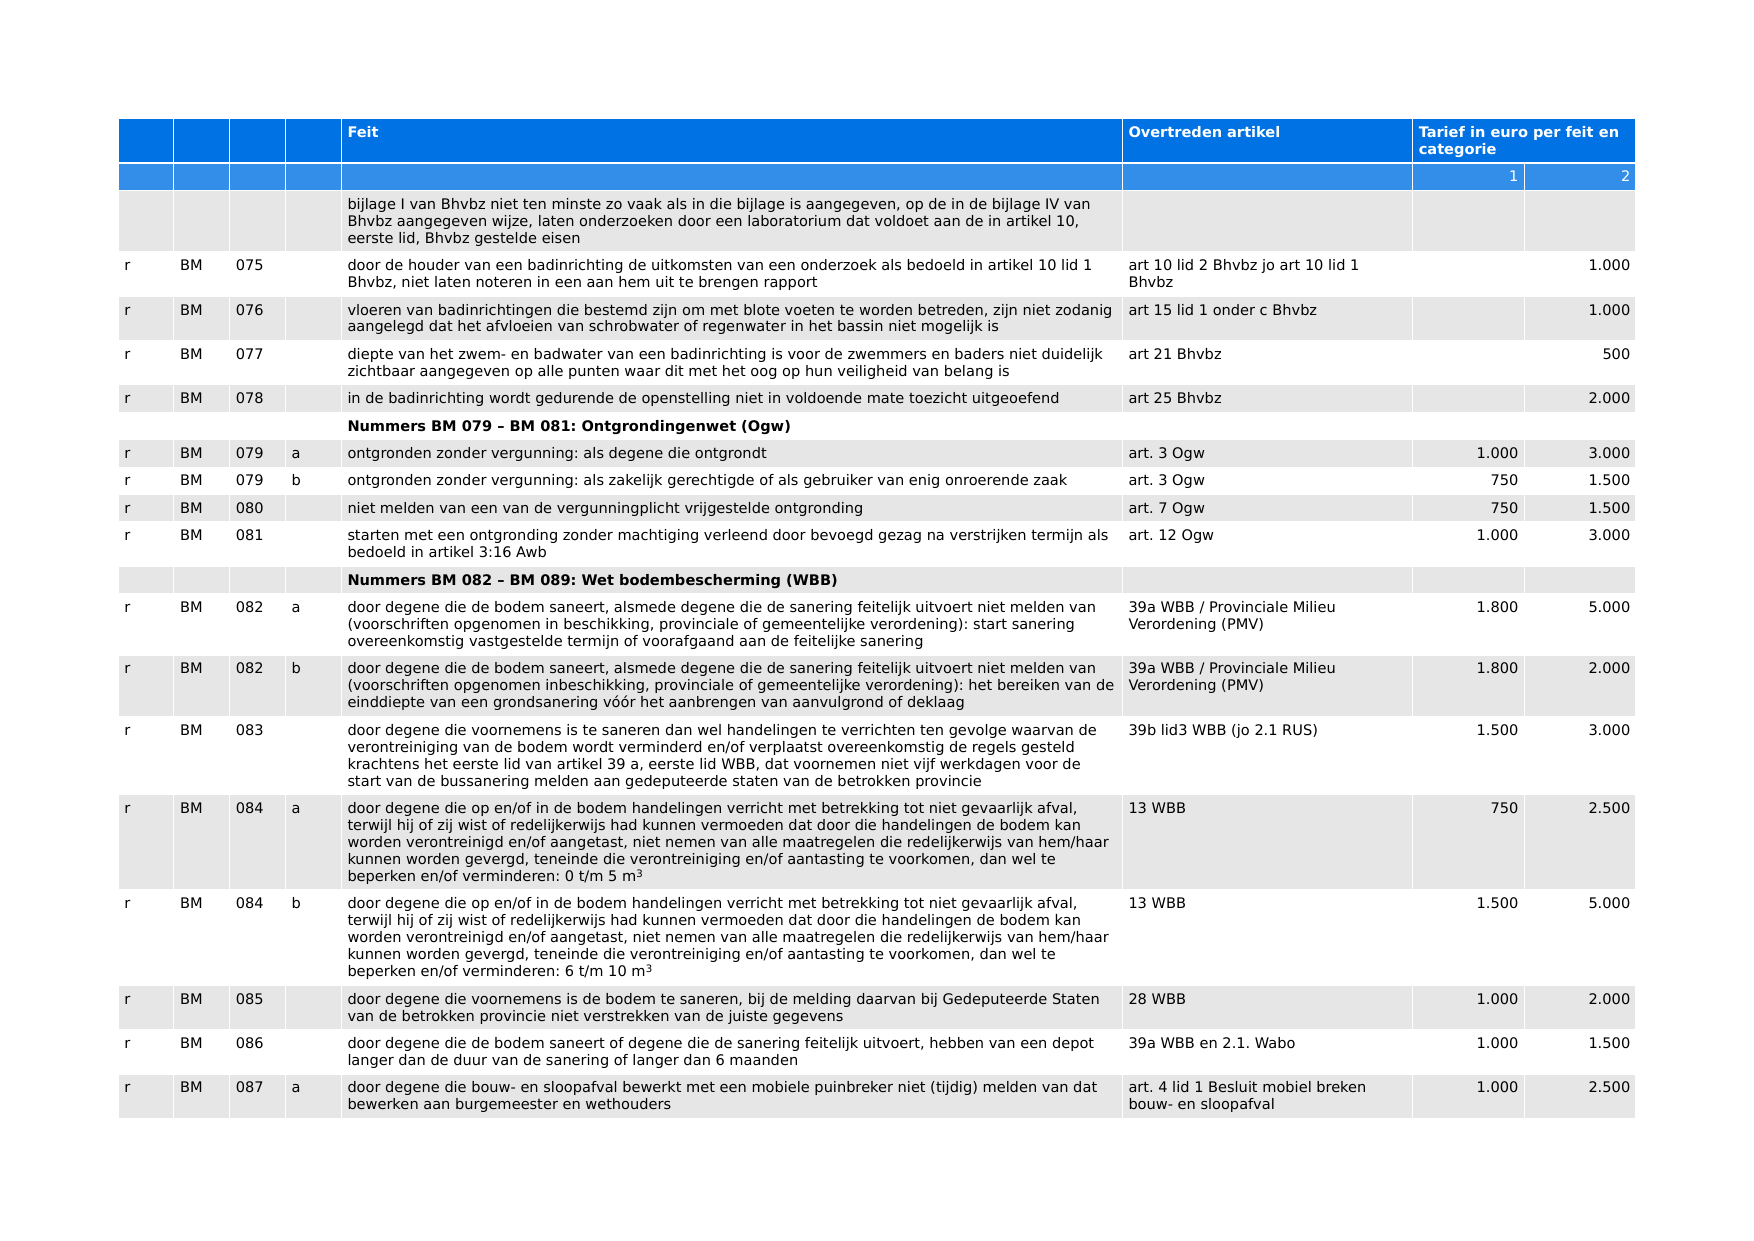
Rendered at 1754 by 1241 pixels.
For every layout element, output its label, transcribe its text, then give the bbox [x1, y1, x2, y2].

table_cell [1525, 567, 1635, 593]
table_cell [119, 413, 173, 439]
table_cell BM [174, 297, 229, 340]
table_cell [286, 1030, 341, 1073]
table_cell [1413, 413, 1524, 439]
table_cell 13 WBB [1123, 795, 1412, 889]
table_cell a [286, 440, 341, 467]
table_cell 084 [230, 891, 285, 985]
table_cell [119, 191, 173, 251]
table_cell [286, 164, 341, 190]
table_header [286, 119, 341, 162]
table_cell 39b lid3 WBB (jo 2.1 RUS) [1123, 717, 1412, 794]
table_cell 082 [230, 594, 285, 654]
table_cell [286, 986, 341, 1029]
table_cell BM [174, 495, 229, 521]
table_cell 079 [230, 468, 285, 494]
table_cell art. 7 Ogw [1123, 495, 1412, 521]
table_cell 39a WBB / Provinciale Milieu Verordening (PMV) [1123, 594, 1412, 654]
table_header [119, 119, 173, 162]
table_cell BM [174, 891, 229, 985]
table_cell 1.800 [1413, 656, 1524, 716]
table_cell [1123, 413, 1412, 439]
table_cell door degene die de bodem saneert, alsmede degene die de sanering feitelijk uitvoert niet melden van (voorschriften opgenomen in beschikking, provinciale of gemeentelijke verordening): start sanering overeenkomstig vastgestelde termijn of voorafgaand aan de feitelijke sanering [342, 594, 1122, 654]
table_cell Nummers BM 079 – BM 081: Ontgrondingenwet (Ogw) [342, 413, 1122, 439]
table_cell r [119, 986, 173, 1029]
table_cell door degene die de bodem saneert, alsmede degene die de sanering feitelijk uitvoert niet melden van (voorschriften opgenomen inbeschikking, provinciale of gemeentelijke verordening): het bereiken van de einddiepte van een grondsanering vóór het aanbrengen van aanvulgrond of deklaag [342, 656, 1122, 716]
table_cell door degene die op en/of in de bodem handelingen verricht met betrekking tot niet gevaarlijk afval, terwijl hij of zij wist of redelijkerwijs had kunnen vermoeden dat door die handelingen de bodem kan worden verontreinigd en/of aangetast, niet nemen van alle maatregelen die redelijkerwijs van hem/haar kunnen worden gevergd, teneinde die verontreiniging en/of aantasting te voorkomen, dan wel te beperken en/of verminderen: 0 t/m 5 m3 [342, 795, 1122, 889]
table_cell [230, 567, 285, 593]
table_cell r [119, 1030, 173, 1073]
table_cell [286, 297, 341, 340]
table_cell 5.000 [1525, 891, 1635, 985]
table_cell [174, 191, 229, 251]
table_cell 084 [230, 795, 285, 889]
table_cell 13 WBB [1123, 891, 1412, 985]
table_cell door degene die voornemens is de bodem te saneren, bij de melding daarvan bij Gedeputeerde Staten van de betrokken provincie niet verstrekken van de juiste gegevens [342, 986, 1122, 1029]
table_cell [286, 341, 341, 384]
table_cell niet melden van een van de vergunningplicht vrijgestelde ontgronding [342, 495, 1122, 521]
table_cell [1525, 191, 1635, 251]
table_cell [1123, 567, 1412, 593]
table_cell art. 12 Ogw [1123, 523, 1412, 566]
table_cell 1.000 [1413, 1075, 1524, 1118]
table_cell [286, 523, 341, 566]
table_cell r [119, 523, 173, 566]
table_cell r [119, 468, 173, 494]
table_cell a [286, 795, 341, 889]
table_cell 3.000 [1525, 717, 1635, 794]
table_cell 085 [230, 986, 285, 1029]
table_header Tarief in euro per feit en categorie [1413, 119, 1635, 162]
table_cell [1413, 341, 1524, 384]
table_cell 1.000 [1525, 252, 1635, 296]
table_cell [119, 164, 173, 190]
table_cell 079 [230, 440, 285, 467]
table_cell 086 [230, 1030, 285, 1073]
table_cell r [119, 717, 173, 794]
table_cell 087 [230, 1075, 285, 1118]
table_header Feit [342, 119, 1122, 162]
table_cell bijlage I van Bhvbz niet ten minste zo vaak als in die bijlage is aangegeven, op de in de bijlage IV van Bhvbz aangegeven wijze, laten onderzoeken door een laboratorium dat voldoet aan de in artikel 10, eerste lid, Bhvbz gestelde eisen [342, 191, 1122, 251]
table_cell r [119, 594, 173, 654]
table_cell door de houder van een badinrichting de uitkomsten van een onderzoek als bedoeld in artikel 10 lid 1 Bhvbz, niet laten noteren in een aan hem uit te brengen rapport [342, 252, 1122, 296]
table_cell BM [174, 468, 229, 494]
table_cell [1413, 567, 1524, 593]
table_cell door degene die voornemens is te saneren dan wel handelingen te verrichten ten gevolge waarvan de verontreiniging van de bodem wordt verminderd en/of verplaatst overeenkomstig de regels gesteld krachtens het eerste lid van artikel 39 a, eerste lid WBB, dat voornemen niet vijf werkdagen voor de start van de bussanering melden aan gedeputeerde staten van de betrokken provincie [342, 717, 1122, 794]
table_cell [286, 567, 341, 593]
table_cell BM [174, 440, 229, 467]
table_cell art 15 lid 1 onder c Bhvbz [1123, 297, 1412, 340]
table_cell BM [174, 656, 229, 716]
table_cell BM [174, 385, 229, 412]
table_cell [1413, 297, 1524, 340]
table_cell 3.000 [1525, 523, 1635, 566]
table_cell BM [174, 252, 229, 296]
table_cell a [286, 594, 341, 654]
table_cell art 25 Bhvbz [1123, 385, 1412, 412]
table_cell 2.000 [1525, 986, 1635, 1029]
table_cell 1.000 [1525, 297, 1635, 340]
table_cell [230, 191, 285, 251]
table_cell [119, 567, 173, 593]
table_cell r [119, 795, 173, 889]
table_cell 080 [230, 495, 285, 521]
table_cell r [119, 656, 173, 716]
table_cell BM [174, 523, 229, 566]
table_cell 5.000 [1525, 594, 1635, 654]
table_cell b [286, 468, 341, 494]
table_cell [286, 385, 341, 412]
table_cell r [119, 252, 173, 296]
table_cell r [119, 385, 173, 412]
table_cell diepte van het zwem- en badwater van een badinrichting is voor de zwemmers en baders niet duidelijk zichtbaar aangegeven op alle punten waar dit met het oog op hun veiligheid van belang is [342, 341, 1122, 384]
table_cell BM [174, 717, 229, 794]
table_cell door degene die de bodem saneert of degene die de sanering feitelijk uitvoert, hebben van een depot langer dan de duur van de sanering of langer dan 6 maanden [342, 1030, 1122, 1073]
table_cell 1.800 [1413, 594, 1524, 654]
table_cell 082 [230, 656, 285, 716]
table_cell 1 [1413, 164, 1524, 190]
table_cell r [119, 440, 173, 467]
table_cell [286, 191, 341, 251]
table_cell a [286, 1075, 341, 1118]
table_cell [286, 717, 341, 794]
table_cell art 10 lid 2 Bhvbz jo art 10 lid 1 Bhvbz [1123, 252, 1412, 296]
table_cell BM [174, 1030, 229, 1073]
table_cell art 21 Bhvbz [1123, 341, 1412, 384]
table_cell BM [174, 594, 229, 654]
table_cell r [119, 341, 173, 384]
table_cell 500 [1525, 341, 1635, 384]
table_cell ontgronden zonder vergunning: als zakelijk gerechtigde of als gebruiker van enig onroerende zaak [342, 468, 1122, 494]
table_cell 1.500 [1413, 891, 1524, 985]
table_cell vloeren van badinrichtingen die bestemd zijn om met blote voeten te worden betreden, zijn niet zodanig aangelegd dat het afvloeien van schrobwater of regenwater in het bassin niet mogelijk is [342, 297, 1122, 340]
table_cell [230, 413, 285, 439]
table_cell 750 [1413, 795, 1524, 889]
table_cell 28 WBB [1123, 986, 1412, 1029]
table_cell 1.500 [1413, 717, 1524, 794]
table_cell [1525, 413, 1635, 439]
table_cell BM [174, 341, 229, 384]
table_cell 2 [1525, 164, 1635, 190]
table_cell 083 [230, 717, 285, 794]
table_cell [286, 252, 341, 296]
table_cell Nummers BM 082 – BM 089: Wet bodembescherming (WBB) [342, 567, 1122, 593]
table_cell [174, 164, 229, 190]
table_cell [1123, 191, 1412, 251]
table_cell [1413, 252, 1524, 296]
table_cell [342, 164, 1122, 190]
table_cell 1.000 [1413, 1030, 1524, 1073]
table_cell BM [174, 795, 229, 889]
table_cell 2.000 [1525, 656, 1635, 716]
table_cell starten met een ontgronding zonder machtiging verleend door bevoegd gezag na verstrijken termijn als bedoeld in artikel 3:16 Awb [342, 523, 1122, 566]
table_cell 39a WBB / Provinciale Milieu Verordening (PMV) [1123, 656, 1412, 716]
table_cell ontgronden zonder vergunning: als degene die ontgrondt [342, 440, 1122, 467]
table_cell 750 [1413, 468, 1524, 494]
table_cell 1.000 [1413, 523, 1524, 566]
table_cell 076 [230, 297, 285, 340]
table_cell [1123, 164, 1412, 190]
table_header Overtreden artikel [1123, 119, 1412, 162]
table_cell 3.000 [1525, 440, 1635, 467]
table_header [174, 119, 229, 162]
table_cell 1.500 [1525, 495, 1635, 521]
table_cell [230, 164, 285, 190]
table_cell 078 [230, 385, 285, 412]
table_cell BM [174, 1075, 229, 1118]
table_cell 1.500 [1525, 1030, 1635, 1073]
table_cell door degene die bouw- en sloopafval bewerkt met een mobiele puinbreker niet (tijdig) melden van dat bewerken aan burgemeester en wethouders [342, 1075, 1122, 1118]
table_cell 1.500 [1525, 468, 1635, 494]
table_cell BM [174, 986, 229, 1029]
table_cell [286, 413, 341, 439]
table_cell [286, 495, 341, 521]
table_cell 1.000 [1413, 440, 1524, 467]
table_cell 2.000 [1525, 385, 1635, 412]
table_cell [174, 567, 229, 593]
table_cell b [286, 656, 341, 716]
table_cell [1413, 191, 1524, 251]
table_cell r [119, 297, 173, 340]
table_cell b [286, 891, 341, 985]
table_cell [1413, 385, 1524, 412]
table_cell r [119, 1075, 173, 1118]
table_cell [174, 413, 229, 439]
table_cell door degene die op en/of in de bodem handelingen verricht met betrekking tot niet gevaarlijk afval, terwijl hij of zij wist of redelijkerwijs had kunnen vermoeden dat door die handelingen de bodem kan worden verontreinigd en/of aangetast, niet nemen van alle maatregelen die redelijkerwijs van hem/haar kunnen worden gevergd, teneinde die verontreiniging en/of aantasting te voorkomen, dan wel te beperken en/of verminderen: 6 t/m 10 m3 [342, 891, 1122, 985]
table_cell 39a WBB en 2.1. Wabo [1123, 1030, 1412, 1073]
table_cell 2.500 [1525, 795, 1635, 889]
table_cell 2.500 [1525, 1075, 1635, 1118]
table_header [230, 119, 285, 162]
table_cell 750 [1413, 495, 1524, 521]
table_cell art. 3 Ogw [1123, 468, 1412, 494]
table_cell 081 [230, 523, 285, 566]
table_cell r [119, 495, 173, 521]
table_cell r [119, 891, 173, 985]
table_cell art. 3 Ogw [1123, 440, 1412, 467]
table_cell 077 [230, 341, 285, 384]
table_cell 075 [230, 252, 285, 296]
table_cell 1.000 [1413, 986, 1524, 1029]
table_cell in de badinrichting wordt gedurende de openstelling niet in voldoende mate toezicht uitgeoefend [342, 385, 1122, 412]
table_cell art. 4 lid 1 Besluit mobiel breken bouw- en sloopafval [1123, 1075, 1412, 1118]
